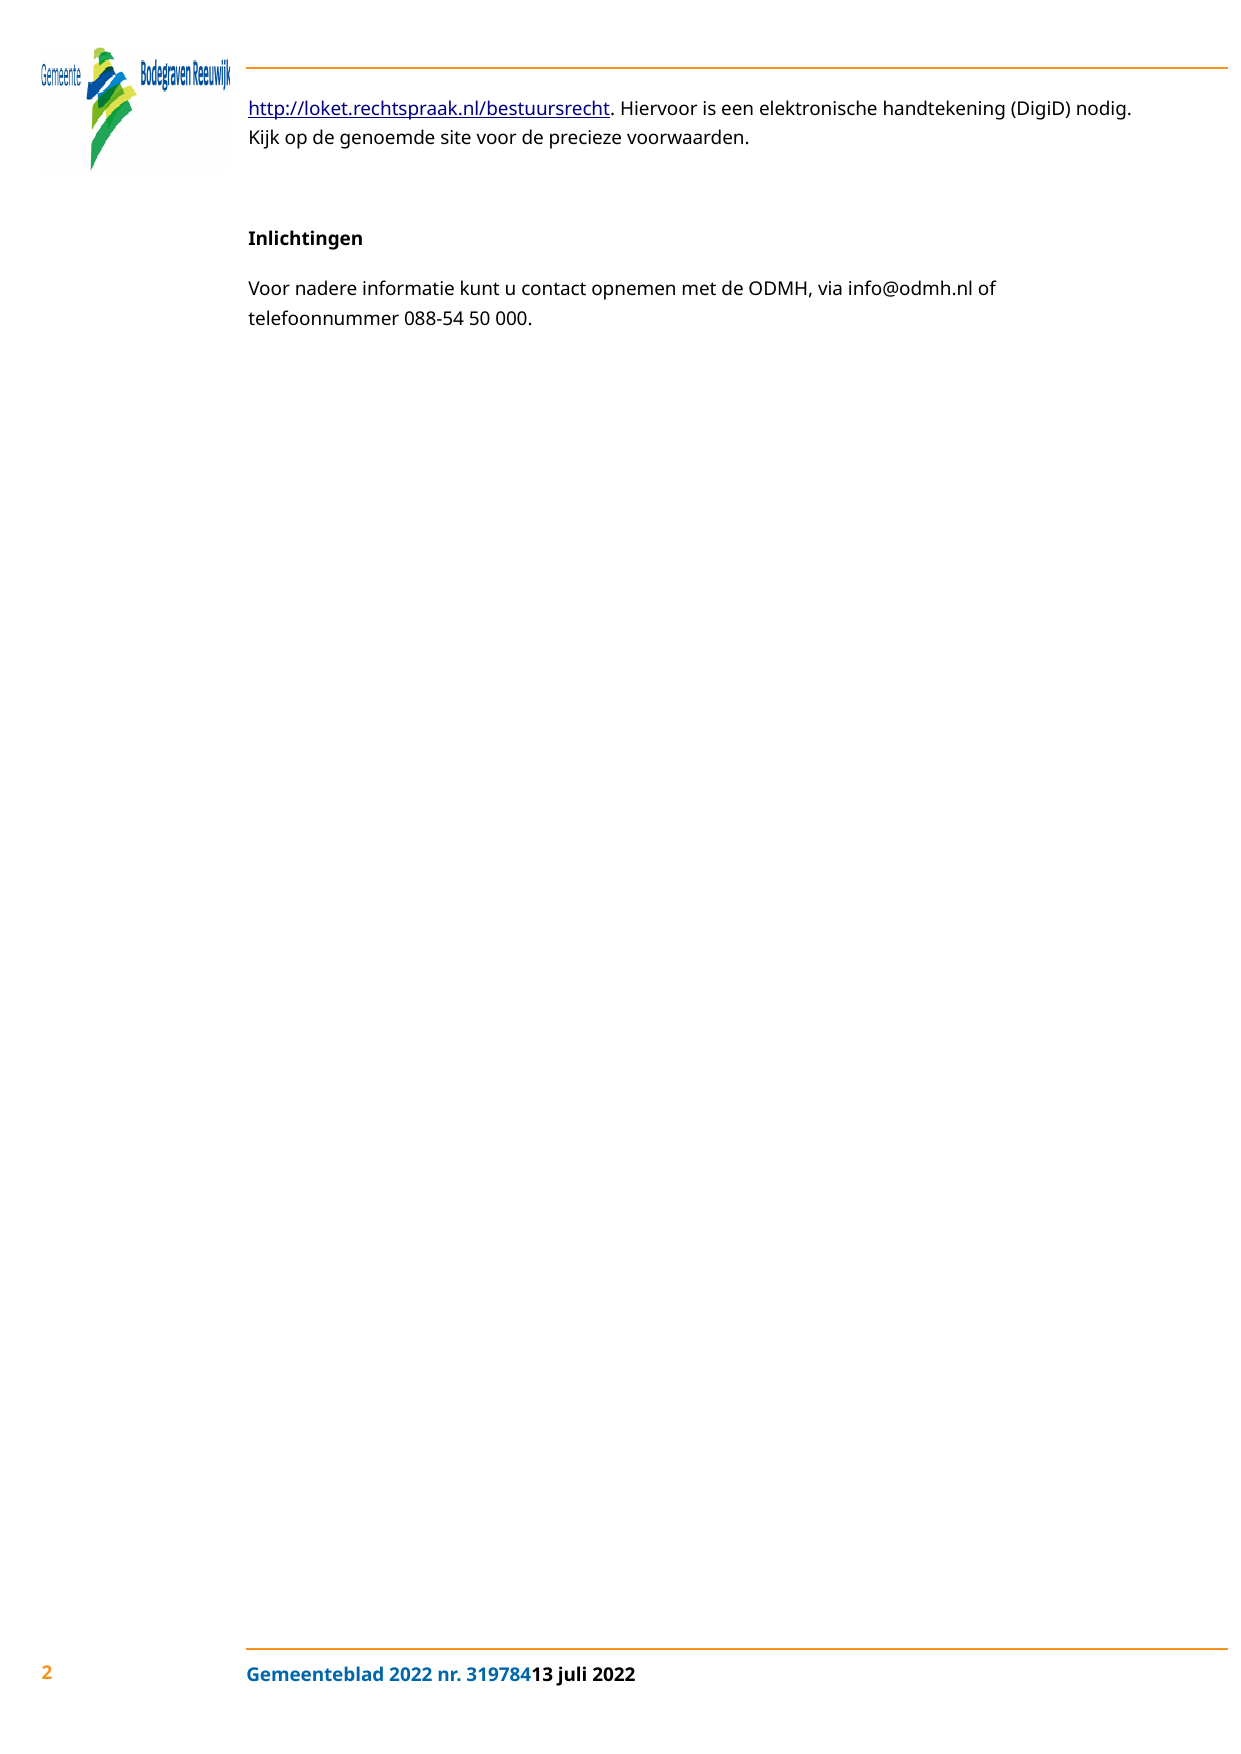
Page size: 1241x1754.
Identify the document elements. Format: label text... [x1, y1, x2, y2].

text http://loket.rechtspraak.nl/bestuursrecht. Hiervoor is een elektronische handtekening (DigiD) nodig. Kijk op de genoemde site voor de precieze voorwaarden. [248, 95, 1152, 150]
picture [41, 47, 231, 172]
text Inlichtingen [248, 225, 1152, 251]
text Voor nadere informatie kunt u contact opnemen met de ODMH, via info@odmh.nl of telefoonnummer 088-54 50 000. [248, 276, 1152, 331]
